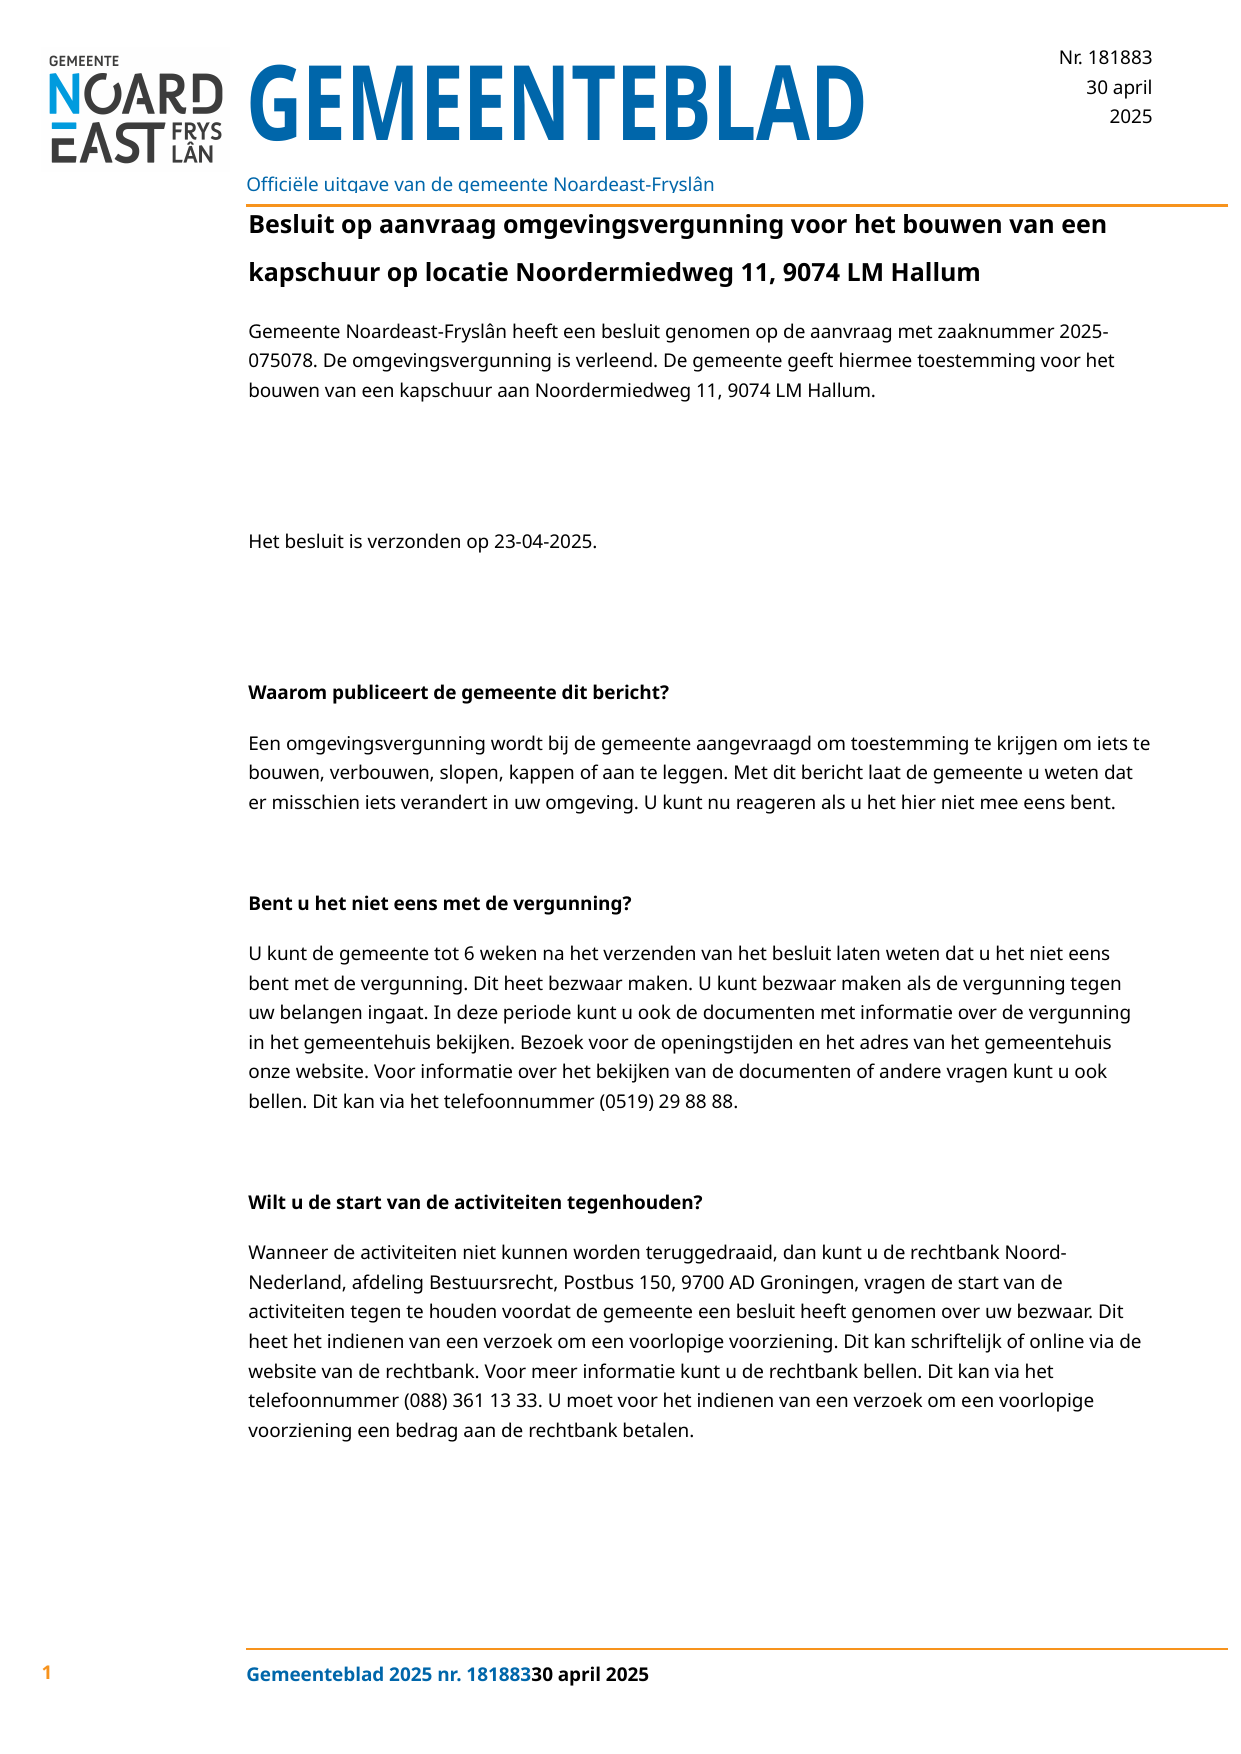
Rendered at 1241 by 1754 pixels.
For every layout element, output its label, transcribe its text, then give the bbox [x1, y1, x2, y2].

text U kunt de gemeente tot 6 weken na het verzenden van het besluit laten weten dat u het niet eens bent met de vergunning. Dit heet bezwaar maken. U kunt bezwaar maken als de vergunning tegen uw belangen ingaat. In deze periode kunt u ook de documenten met informatie over de vergunning in het gemeentehuis bekijken. Bezoek voor de openingstijden en het adres van het gemeentehuis onze website. Voor informatie over het bekijken van de documenten of andere vragen kunt u ook bellen. Dit kan via het telefoonnummer (0519) 29 88 88. [248, 940, 1152, 1114]
text Wilt u de start van de activiteiten tegenhouden? [248, 1189, 1152, 1215]
text Wanneer de activiteiten niet kunnen worden teruggedraaid, dan kunt u de rechtbank Noord-Nederland, afdeling Bestuursrecht, Postbus 150, 9700 AD Groningen, vragen de start van de activiteiten tegen te houden voordat de gemeente een besluit heeft genomen over uw bezwaar. Dit heet het indienen van een verzoek om een voorlopige voorziening. Dit kan schriftelijk of online via de website van de rechtbank. Voor meer informatie kunt u de rechtbank bellen. Dit kan via het telefoonnummer (088) 361 13 33. U moet voor het indienen van een verzoek om een voorlopige voorziening een bedrag aan de rechtbank betalen. [248, 1239, 1152, 1443]
text Waarom publiceert de gemeente dit bericht? [248, 679, 1152, 705]
text Het besluit is verzonden op 23-04-2025. [248, 528, 1152, 554]
text Gemeente Noardeast-Fryslân heeft een besluit genomen op de aanvraag met zaaknummer 2025-075078. De omgevingsvergunning is verleend. De gemeente geeft hiermee toestemming voor het bouwen van een kapschuur aan Noordermiedweg 11, 9074 LM Hallum. [248, 318, 1152, 403]
text Een omgevingsvergunning wordt bij de gemeente aangevraagd om toestemming te krijgen om iets te bouwen, verbouwen, slopen, kappen of aan te leggen. Met dit bericht laat de gemeente u weten dat er misschien iets verandert in uw omgeving. U kunt nu reageren als u het hier niet mee eens bent. [248, 730, 1152, 815]
picture [41, 47, 231, 172]
text Bent u het niet eens met de vergunning? [248, 890, 1152, 916]
text Besluit op aanvraag omgevingsvergunning voor het bouwen van een kapschuur op locatie Noordermiedweg 11, 9074 LM Hallum [248, 207, 1152, 288]
